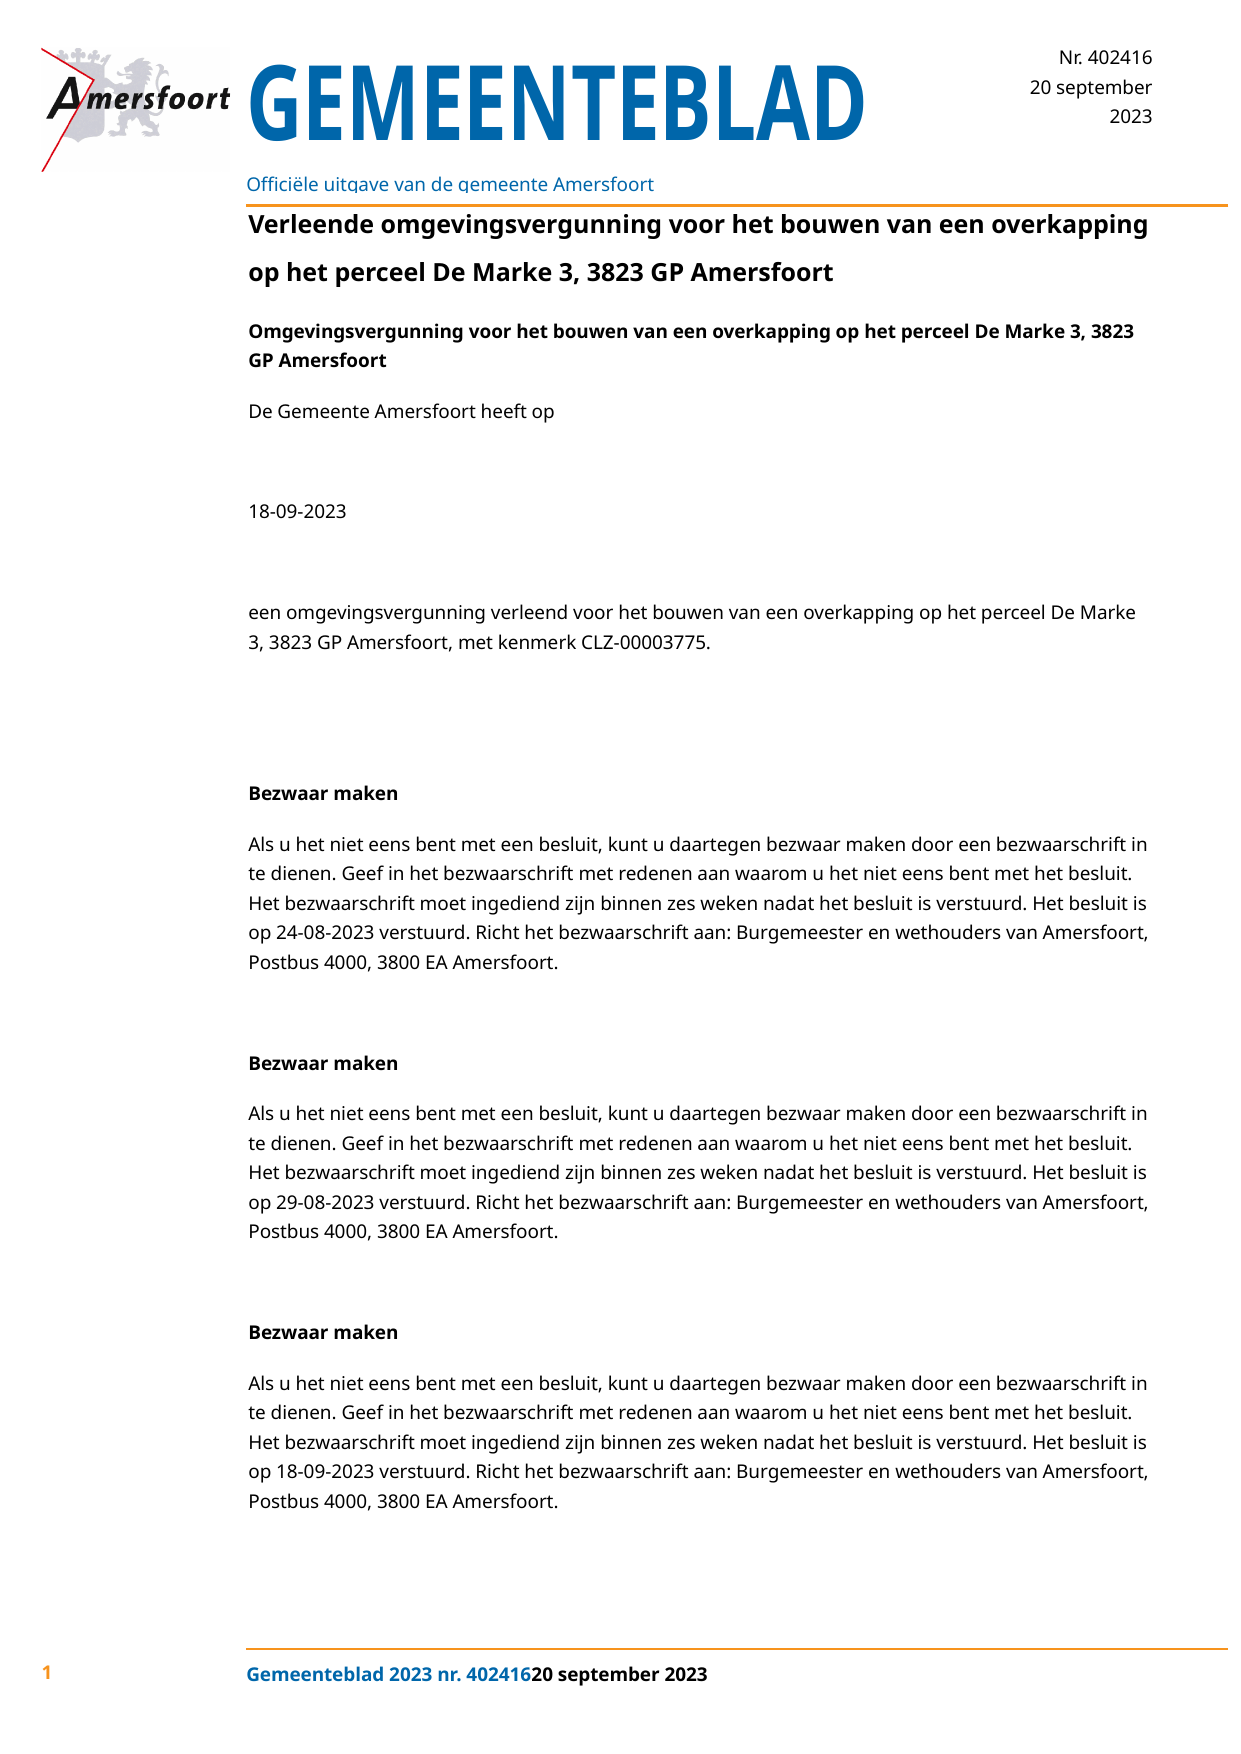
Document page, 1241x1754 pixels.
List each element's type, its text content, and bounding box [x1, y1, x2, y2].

text Als u het niet eens bent met een besluit, kunt u daartegen bezwaar maken door een bezwaarschrift in te dienen. Geef in het bezwaarschrift met redenen aan waarom u het niet eens bent met het besluit. Het bezwaarschrift moet ingediend zijn binnen zes weken nadat het besluit is verstuurd. Het besluit is op 18-09-2023 verstuurd. Richt het bezwaarschrift aan: Burgemeester en wethouders van Amersfoort, Postbus 4000, 3800 EA Amersfoort. [248, 1370, 1152, 1514]
text Bezwaar maken [248, 780, 1152, 806]
text Bezwaar maken [248, 1319, 1152, 1345]
text een omgevingsvergunning verleend voor het bouwen van een overkapping op het perceel De Marke 3, 3823 GP Amersfoort, met kenmerk CLZ-00003775. [248, 599, 1152, 655]
text Verleende omgevingsvergunning voor het bouwen van een overkapping op het perceel De Marke 3, 3823 GP Amersfoort [248, 207, 1152, 288]
text De Gemeente Amersfoort heeft op [248, 398, 1152, 424]
picture [41, 47, 231, 172]
text 18-09-2023 [248, 499, 1152, 524]
text Als u het niet eens bent met een besluit, kunt u daartegen bezwaar maken door een bezwaarschrift in te dienen. Geef in het bezwaarschrift met redenen aan waarom u het niet eens bent met het besluit. Het bezwaarschrift moet ingediend zijn binnen zes weken nadat het besluit is verstuurd. Het besluit is op 29-08-2023 verstuurd. Richt het bezwaarschrift aan: Burgemeester en wethouders van Amersfoort, Postbus 4000, 3800 EA Amersfoort. [248, 1100, 1152, 1244]
text Omgevingsvergunning voor het bouwen van een overkapping op het perceel De Marke 3, 3823 GP Amersfoort [248, 318, 1152, 373]
text Bezwaar maken [248, 1050, 1152, 1076]
text Als u het niet eens bent met een besluit, kunt u daartegen bezwaar maken door een bezwaarschrift in te dienen. Geef in het bezwaarschrift met redenen aan waarom u het niet eens bent met het besluit. Het bezwaarschrift moet ingediend zijn binnen zes weken nadat het besluit is verstuurd. Het besluit is op 24-08-2023 verstuurd. Richt het bezwaarschrift aan: Burgemeester en wethouders van Amersfoort, Postbus 4000, 3800 EA Amersfoort. [248, 831, 1152, 975]
